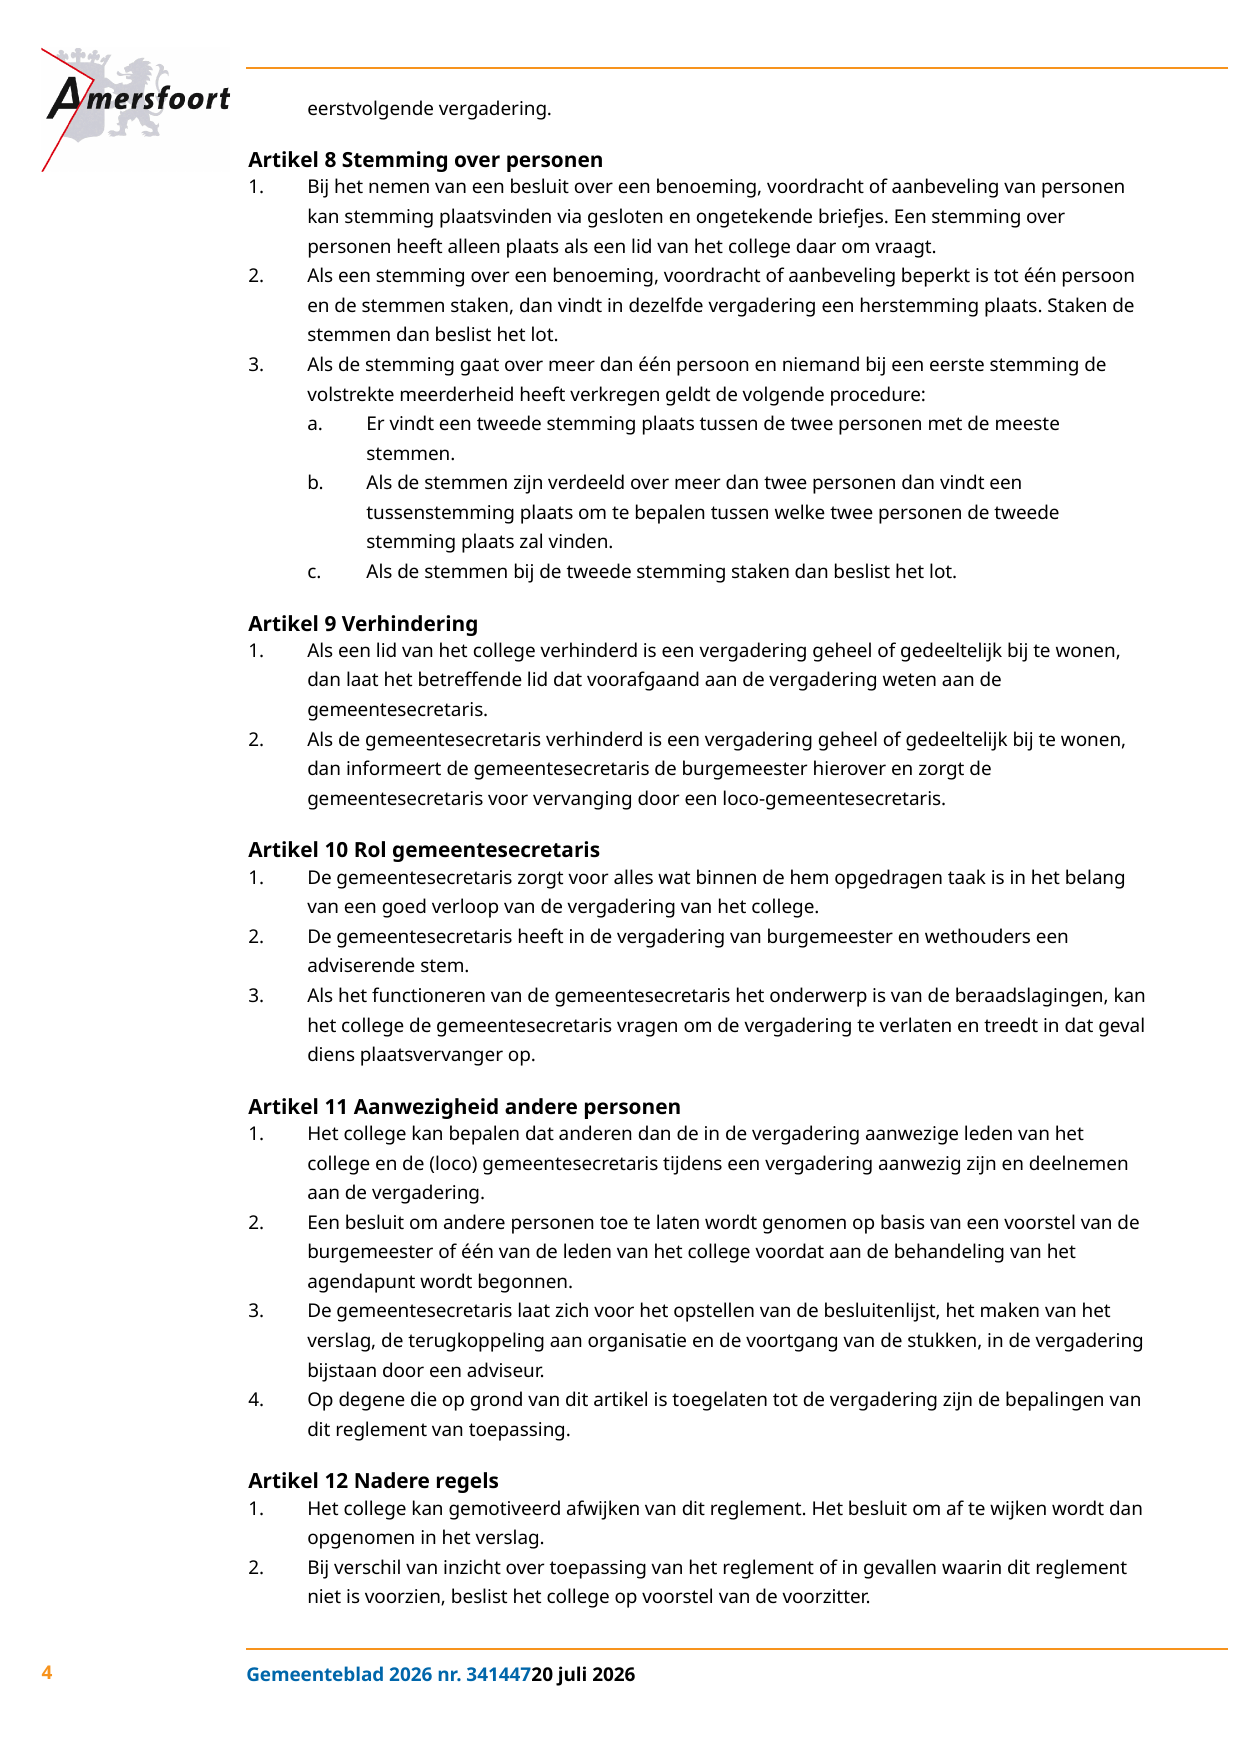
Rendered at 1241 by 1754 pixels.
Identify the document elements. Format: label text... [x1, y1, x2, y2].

list Het college kan gemotiveerd afwijken van dit reglement. Het besluit om af te wijken wordt dan opgenomen in het verslag. [248, 1495, 1152, 1550]
list Als het functioneren van de gemeentesecretaris het onderwerp is van de beraadslagingen, kan het college de gemeentesecretaris vragen om de vergadering te verlaten en treedt in dat geval diens plaatsvervanger op. [248, 982, 1152, 1067]
list Bij verschil van inzicht over toepassing van het reglement of in gevallen waarin dit reglement niet is voorzien, beslist het college op voorstel van de voorzitter. [248, 1554, 1152, 1609]
list Het college kan bepalen dat anderen dan de in de vergadering aanwezige leden van het college en de (loco) gemeentesecretaris tijdens een vergadering aanwezig zijn en deelnemen aan de vergadering. [248, 1120, 1152, 1205]
picture [41, 47, 231, 172]
list Een besluit om andere personen toe te laten wordt genomen op basis van een voorstel van de burgemeester of één van de leden van het college voordat aan de behandeling van het agendapunt wordt begonnen. [248, 1209, 1152, 1294]
text Artikel 9 Verhindering [248, 609, 1152, 637]
list eerstvolgende vergadering. [248, 95, 1152, 121]
list Bij het nemen van een besluit over een benoeming, voordracht of aanbeveling van personen kan stemming plaatsvinden via gesloten en ongetekende briefjes. Een stemming over personen heeft alleen plaats als een lid van het college daar om vraagt. [248, 174, 1152, 258]
list De gemeentesecretaris zorgt voor alles wat binnen de hem opgedragen taak is in het belang van een goed verloop van de vergadering van het college. [248, 864, 1152, 919]
text Artikel 10 Rol gemeentesecretaris [248, 835, 1152, 864]
list Als de gemeentesecretaris verhinderd is een vergadering geheel of gedeeltelijk bij te wonen, dan informeert de gemeentesecretaris de burgemeester hierover en zorgt de gemeentesecretaris voor vervanging door een loco-gemeentesecretaris. [248, 726, 1152, 811]
list Op degene die op grond van dit artikel is toegelaten tot de vergadering zijn de bepalingen van dit reglement van toepassing. [248, 1386, 1152, 1442]
list Als de stemming gaat over meer dan één persoon en niemand bij een eerste stemming de volstrekte meerderheid heeft verkregen geldt de volgende procedure: [248, 351, 1152, 406]
list Als een lid van het college verhinderd is een vergadering geheel of gedeeltelijk bij te wonen, dan laat het betreffende lid dat voorafgaand aan de vergadering weten aan de gemeentesecretaris. [248, 637, 1152, 722]
list Er vindt een tweede stemming plaats tussen de twee personen met de meeste stemmen. [307, 410, 1152, 466]
text Artikel 12 Nadere regels [248, 1466, 1152, 1495]
text Artikel 8 Stemming over personen [248, 145, 1152, 174]
list Als de stemmen zijn verdeeld over meer dan twee personen dan vindt een tussenstemming plaats om te bepalen tussen welke twee personen de tweede stemming plaats zal vinden. [307, 469, 1152, 554]
list Als de stemmen bij de tweede stemming staken dan beslist het lot. [307, 558, 1152, 584]
list De gemeentesecretaris heeft in de vergadering van burgemeester en wethouders een adviserende stem. [248, 923, 1152, 978]
list De gemeentesecretaris laat zich voor het opstellen van de besluitenlijst, het maken van het verslag, de terugkoppeling aan organisatie en de voortgang van de stukken, in de vergadering bijstaan door een adviseur. [248, 1298, 1152, 1383]
text Artikel 11 Aanwezigheid andere personen [248, 1092, 1152, 1120]
list Als een stemming over een benoeming, voordracht of aanbeveling beperkt is tot één persoon en de stemmen staken, dan vindt in dezelfde vergadering een herstemming plaats. Staken de stemmen dan beslist het lot. [248, 262, 1152, 347]
